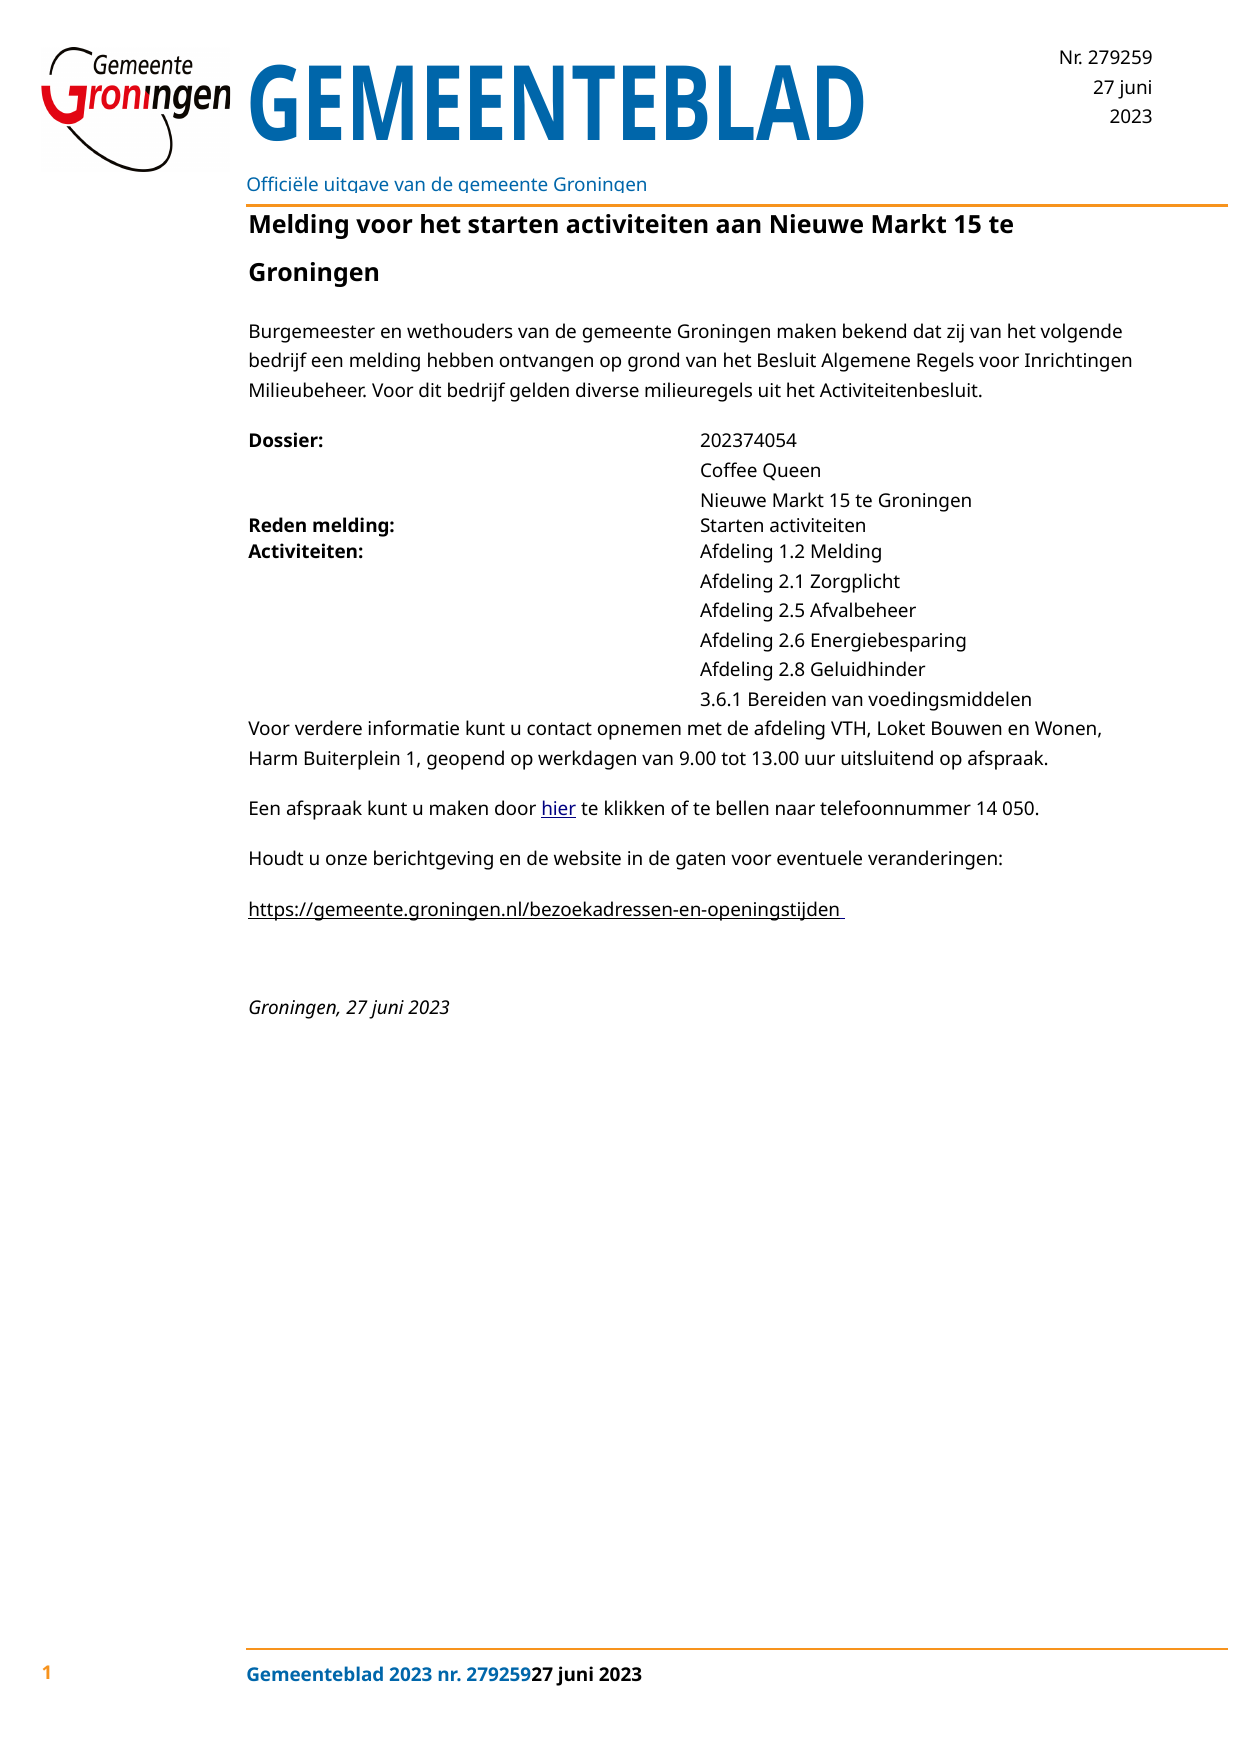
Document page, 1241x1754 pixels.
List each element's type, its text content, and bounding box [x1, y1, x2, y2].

text Voor verdere informatie kunt u contact opnemen met de afdeling VTH, Loket Bouwen en Wonen, Harm Buiterplein 1, geopend op werkdagen van 9.00 tot 13.00 uur uitsluitend op afspraak. [248, 715, 1152, 770]
table_cell Activiteiten: [248, 538, 700, 712]
text Burgemeester en wethouders van de gemeente Groningen maken bekend dat zij van het volgende bedrijf een melding hebben ontvangen op grond van het Besluit Algemene Regels voor Inrichtingen Milieubeheer. Voor dit bedrijf gelden diverse milieuregels uit het Activiteitenbesluit. [248, 318, 1152, 403]
table_cell Starten activiteiten [700, 513, 1152, 538]
table_header 202374054 Coffee Queen Nieuwe Markt 15 te Groningen [700, 428, 1152, 512]
text Groningen, 27 juni 2023 [248, 994, 1152, 1020]
text Houdt u onze berichtgeving en de website in de gaten voor eventuele veranderingen: [248, 846, 1152, 871]
text Melding voor het starten activiteiten aan Nieuwe Markt 15 te Groningen [248, 207, 1152, 288]
table_cell Afdeling 1.2 Melding Afdeling 2.1 Zorgplicht Afdeling 2.5 Afvalbeheer Afdeling 2.6 Energiebesparing Afdeling 2.8 Geluidhinder 3.6.1 Bereiden van voedingsmiddelen [700, 538, 1152, 712]
text https://gemeente.groningen.nl/bezoekadressen-en-openingstijden [248, 896, 1152, 922]
picture [41, 47, 231, 172]
table_cell Reden melding: [248, 513, 700, 538]
text Een afspraak kunt u maken door hier te klikken of te bellen naar telefoonnummer 14 050. [248, 795, 1152, 821]
table_header Dossier: [248, 428, 700, 512]
